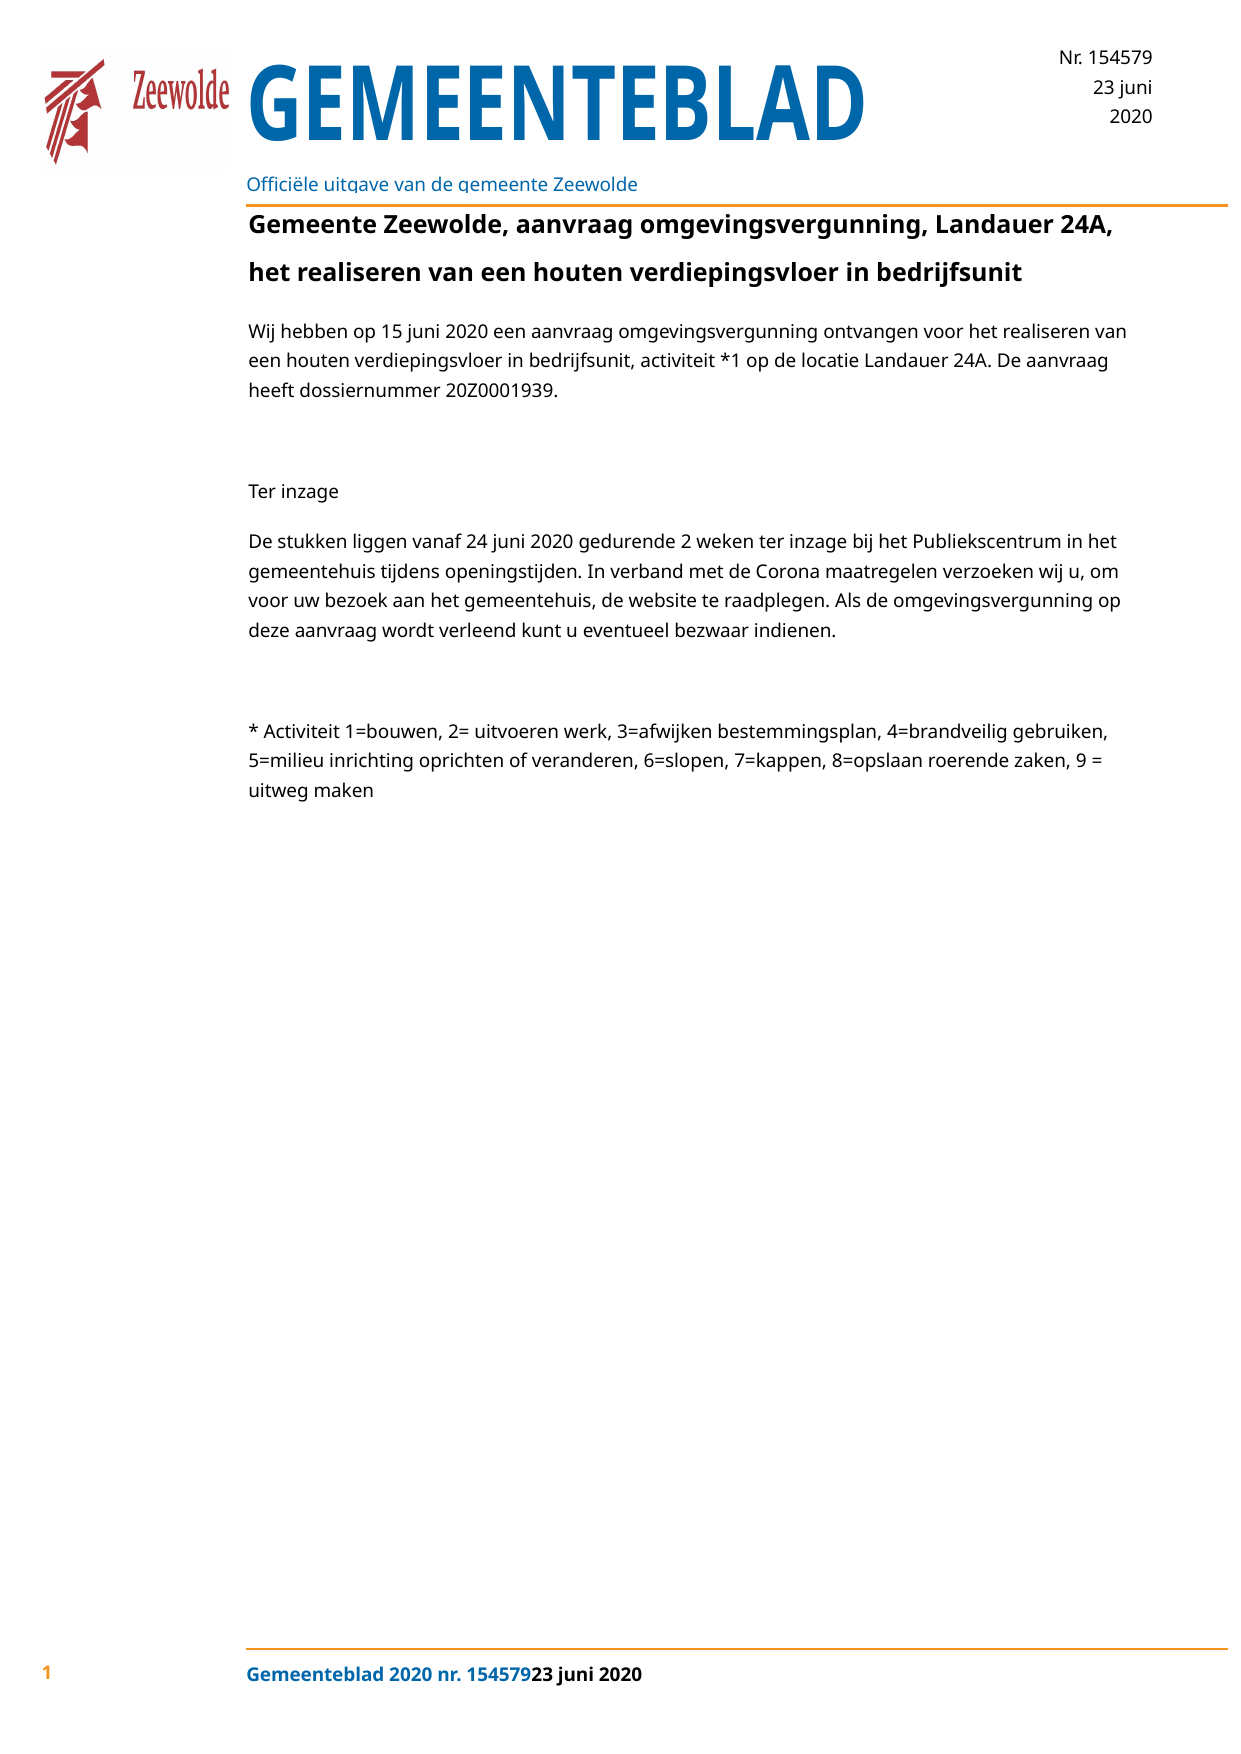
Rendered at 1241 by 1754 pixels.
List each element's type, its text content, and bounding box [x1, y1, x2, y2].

text Ter inzage [248, 478, 1152, 504]
text * Activiteit 1=bouwen, 2= uitvoeren werk, 3=afwijken bestemmingsplan, 4=brandveilig gebruiken, 5=milieu inrichting oprichten of veranderen, 6=slopen, 7=kappen, 8=opslaan roerende zaken, 9 = uitweg maken [248, 718, 1152, 803]
picture [41, 47, 231, 172]
text Wij hebben op 15 juni 2020 een aanvraag omgevingsvergunning ontvangen voor het realiseren van een houten verdiepingsvloer in bedrijfsunit, activiteit *1 op de locatie Landauer 24A. De aanvraag heeft dossiernummer 20Z0001939. [248, 318, 1152, 403]
text Gemeente Zeewolde, aanvraag omgevingsvergunning, Landauer 24A, het realiseren van een houten verdiepingsvloer in bedrijfsunit [248, 207, 1152, 288]
text De stukken liggen vanaf 24 juni 2020 gedurende 2 weken ter inzage bij het Publiekscentrum in het gemeentehuis tijdens openingstijden. In verband met de Corona maatregelen verzoeken wij u, om voor uw bezoek aan het gemeentehuis, de website te raadplegen. Als de omgevingsvergunning op deze aanvraag wordt verleend kunt u eventueel bezwaar indienen. [248, 528, 1152, 643]
